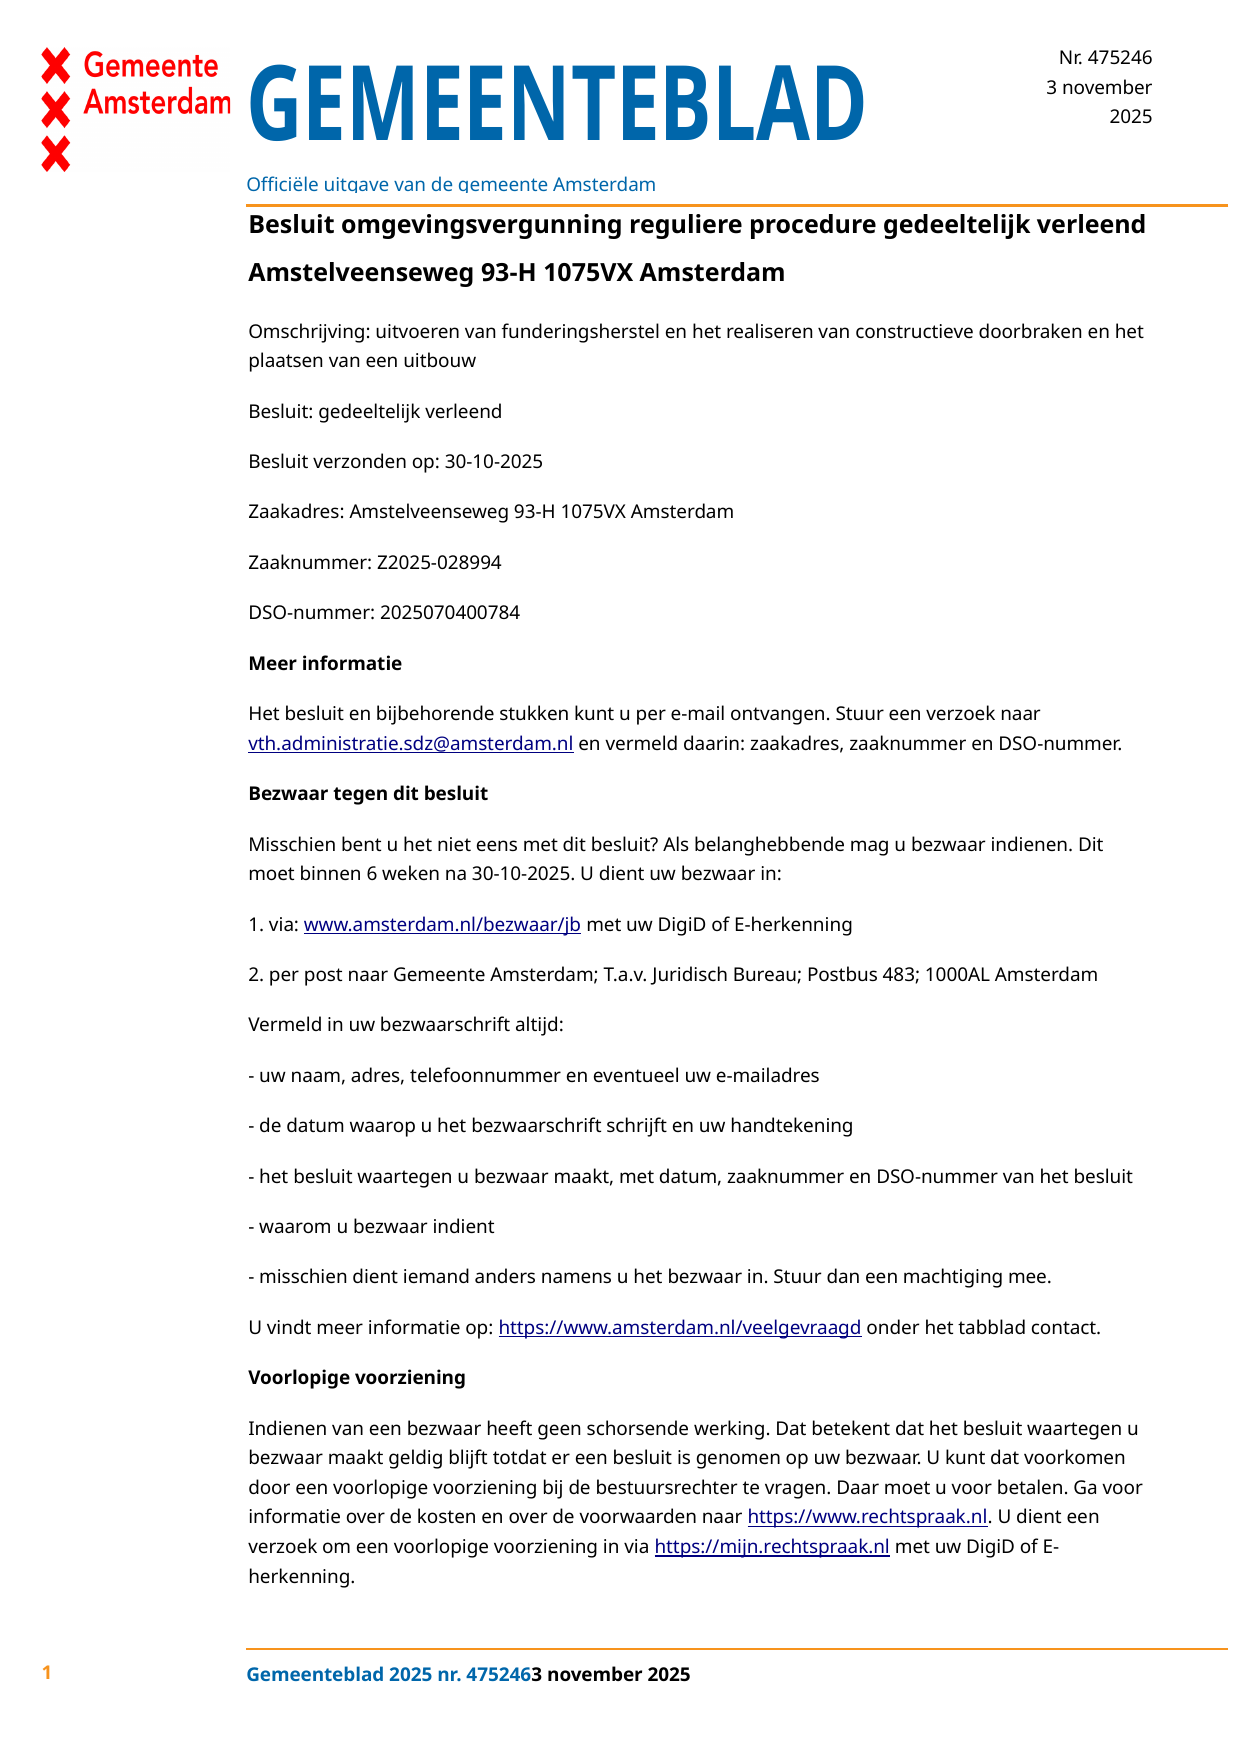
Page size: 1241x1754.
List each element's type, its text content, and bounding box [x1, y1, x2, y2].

text DSO-nummer: 2025070400784 [248, 599, 1152, 625]
text Bezwaar tegen dit besluit [248, 780, 1152, 806]
text Misschien bent u het niet eens met dit besluit? Als belanghebbende mag u bezwaar indienen. Dit moet binnen 6 weken na 30-10-2025. U dient uw bezwaar in: [248, 831, 1152, 886]
text U vindt meer informatie op: https://www.amsterdam.nl/veelgevraagd onder het tabblad contact. [248, 1314, 1152, 1340]
text Meer informatie [248, 650, 1152, 676]
text Het besluit en bijbehorende stukken kunt u per e-mail ontvangen. Stuur een verzoek naar vth.administratie.sdz@amsterdam.nl en vermeld daarin: zaakadres, zaaknummer en DSO-nummer. [248, 700, 1152, 756]
text Besluit omgevingsvergunning reguliere procedure gedeeltelijk verleend Amstelveenseweg 93-H 1075VX Amsterdam [248, 207, 1152, 288]
text - het besluit waartegen u bezwaar maakt, met datum, zaaknummer en DSO-nummer van het besluit [248, 1163, 1152, 1189]
text Besluit: gedeeltelijk verleend [248, 398, 1152, 424]
text Vermeld in uw bezwaarschrift altijd: [248, 1012, 1152, 1037]
text 2. per post naar Gemeente Amsterdam; T.a.v. Juridisch Bureau; Postbus 483; 1000AL Amsterdam [248, 961, 1152, 987]
text - waarom u bezwaar indient [248, 1213, 1152, 1239]
text Voorlopige voorziening [248, 1364, 1152, 1390]
text - de datum waarop u het bezwaarschrift schrijft en uw handtekening [248, 1112, 1152, 1138]
text Omschrijving: uitvoeren van funderingsherstel en het realiseren van constructieve doorbraken en het plaatsen van een uitbouw [248, 318, 1152, 373]
text - misschien dient iemand anders namens u het bezwaar in. Stuur dan een machtiging mee. [248, 1264, 1152, 1289]
picture [41, 47, 231, 172]
text - uw naam, adres, telefoonnummer en eventueel uw e-mailadres [248, 1062, 1152, 1088]
text Indienen van een bezwaar heeft geen schorsende werking. Dat betekent dat het besluit waartegen u bezwaar maakt geldig blijft totdat er een besluit is genomen op uw bezwaar. U kunt dat voorkomen door een voorlopige voorziening bij de bestuursrechter te vragen. Daar moet u voor betalen. Ga voor informatie over de kosten en over de voorwaarden naar https://www.rechtspraak.nl. U dient een verzoek om een voorlopige voorziening in via https://mijn.rechtspraak.nl met uw DigiD of E-herkenning. [248, 1415, 1152, 1589]
text 1. via: www.amsterdam.nl/bezwaar/jb met uw DigiD of E-herkenning [248, 911, 1152, 937]
text Besluit verzonden op: 30-10-2025 [248, 448, 1152, 474]
text Zaakadres: Amstelveenseweg 93-H 1075VX Amsterdam [248, 499, 1152, 524]
text Zaaknummer: Z2025-028994 [248, 549, 1152, 575]
